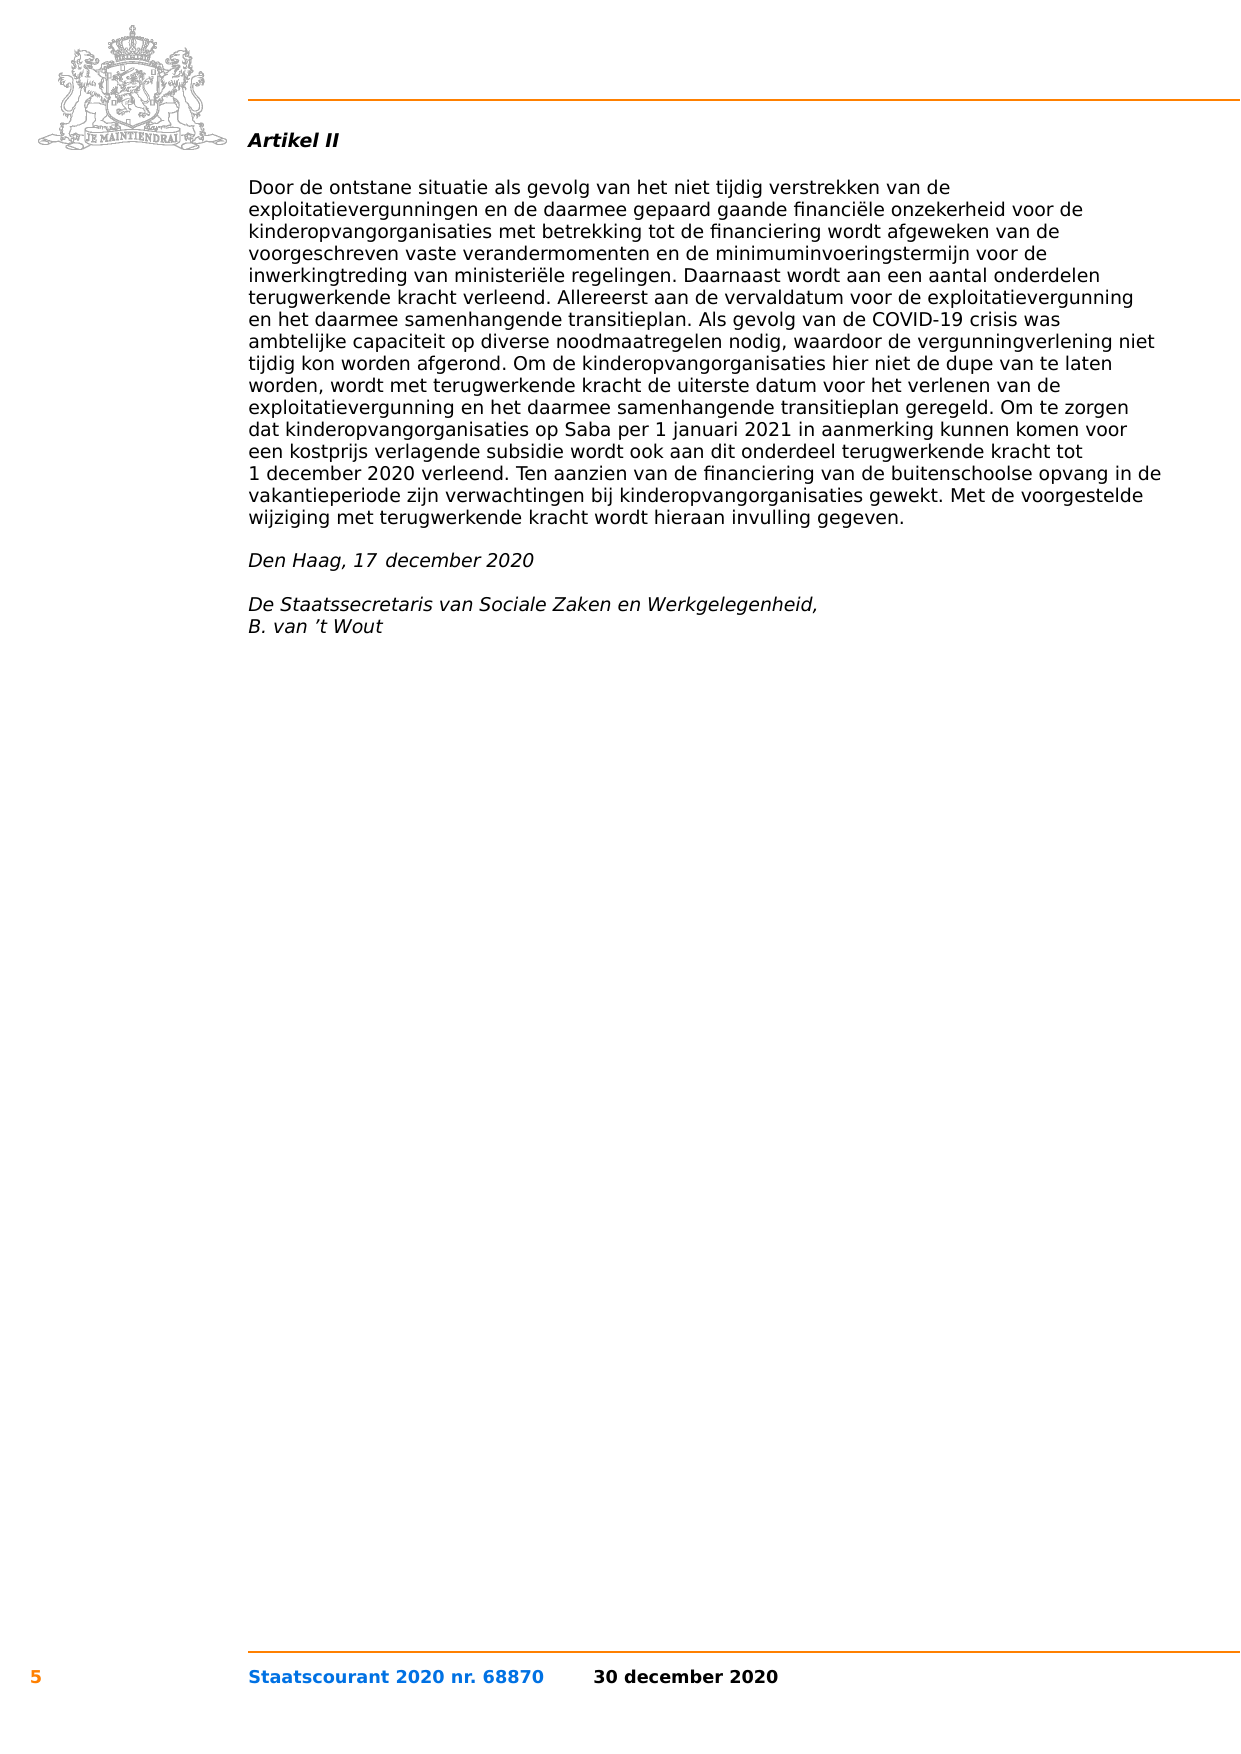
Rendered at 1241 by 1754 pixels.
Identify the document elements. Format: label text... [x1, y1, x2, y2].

text De Staatssecretaris van Sociale Zaken en Werkgelegenheid, B. van ’t Wout [248, 594, 1163, 638]
text Den Haag, 17 december 2020 [248, 550, 1163, 572]
text Door de ontstane situatie als gevolg van het niet tijdig verstrekken van de exploitatievergunningen en de daarmee gepaard gaande financiële onzekerheid voor de kinderopvangorganisaties met betrekking tot de financiering wordt afgeweken van de voorgeschreven vaste verandermomenten en de minimuminvoeringstermijn voor de inwerkingtreding van ministeriële regelingen. Daarnaast wordt aan een aantal onderdelen terugwerkende kracht verleend. Allereerst aan de vervaldatum voor de exploitatievergunning en het daarmee samenhangende transitieplan. Als gevolg van de COVID-19 crisis was ambtelijke capaciteit op diverse noodmaatregelen nodig, waardoor de vergunningverlening niet tijdig kon worden afgerond. Om de kinderopvangorganisaties hier niet de dupe van te laten worden, wordt met terugwerkende kracht de uiterste datum voor het verlenen van de exploitatievergunning en het daarmee samenhangende transitieplan geregeld. Om te zorgen dat kinderopvangorganisaties op Saba per 1 januari 2021 in aanmerking kunnen komen voor een kostprijs verlagende subsidie wordt ook aan dit onderdeel terugwerkende kracht tot 1 december 2020 verleend. Ten aanzien van de financiering van de buitenschoolse opvang in de vakantieperiode zijn verwachtingen bij kinderopvangorganisaties gewekt. Met de voorgestelde wijziging met terugwerkende kracht wordt hieraan invulling gegeven. [248, 177, 1163, 528]
picture [38, 25, 227, 150]
subtitle Artikel II [248, 130, 1163, 152]
